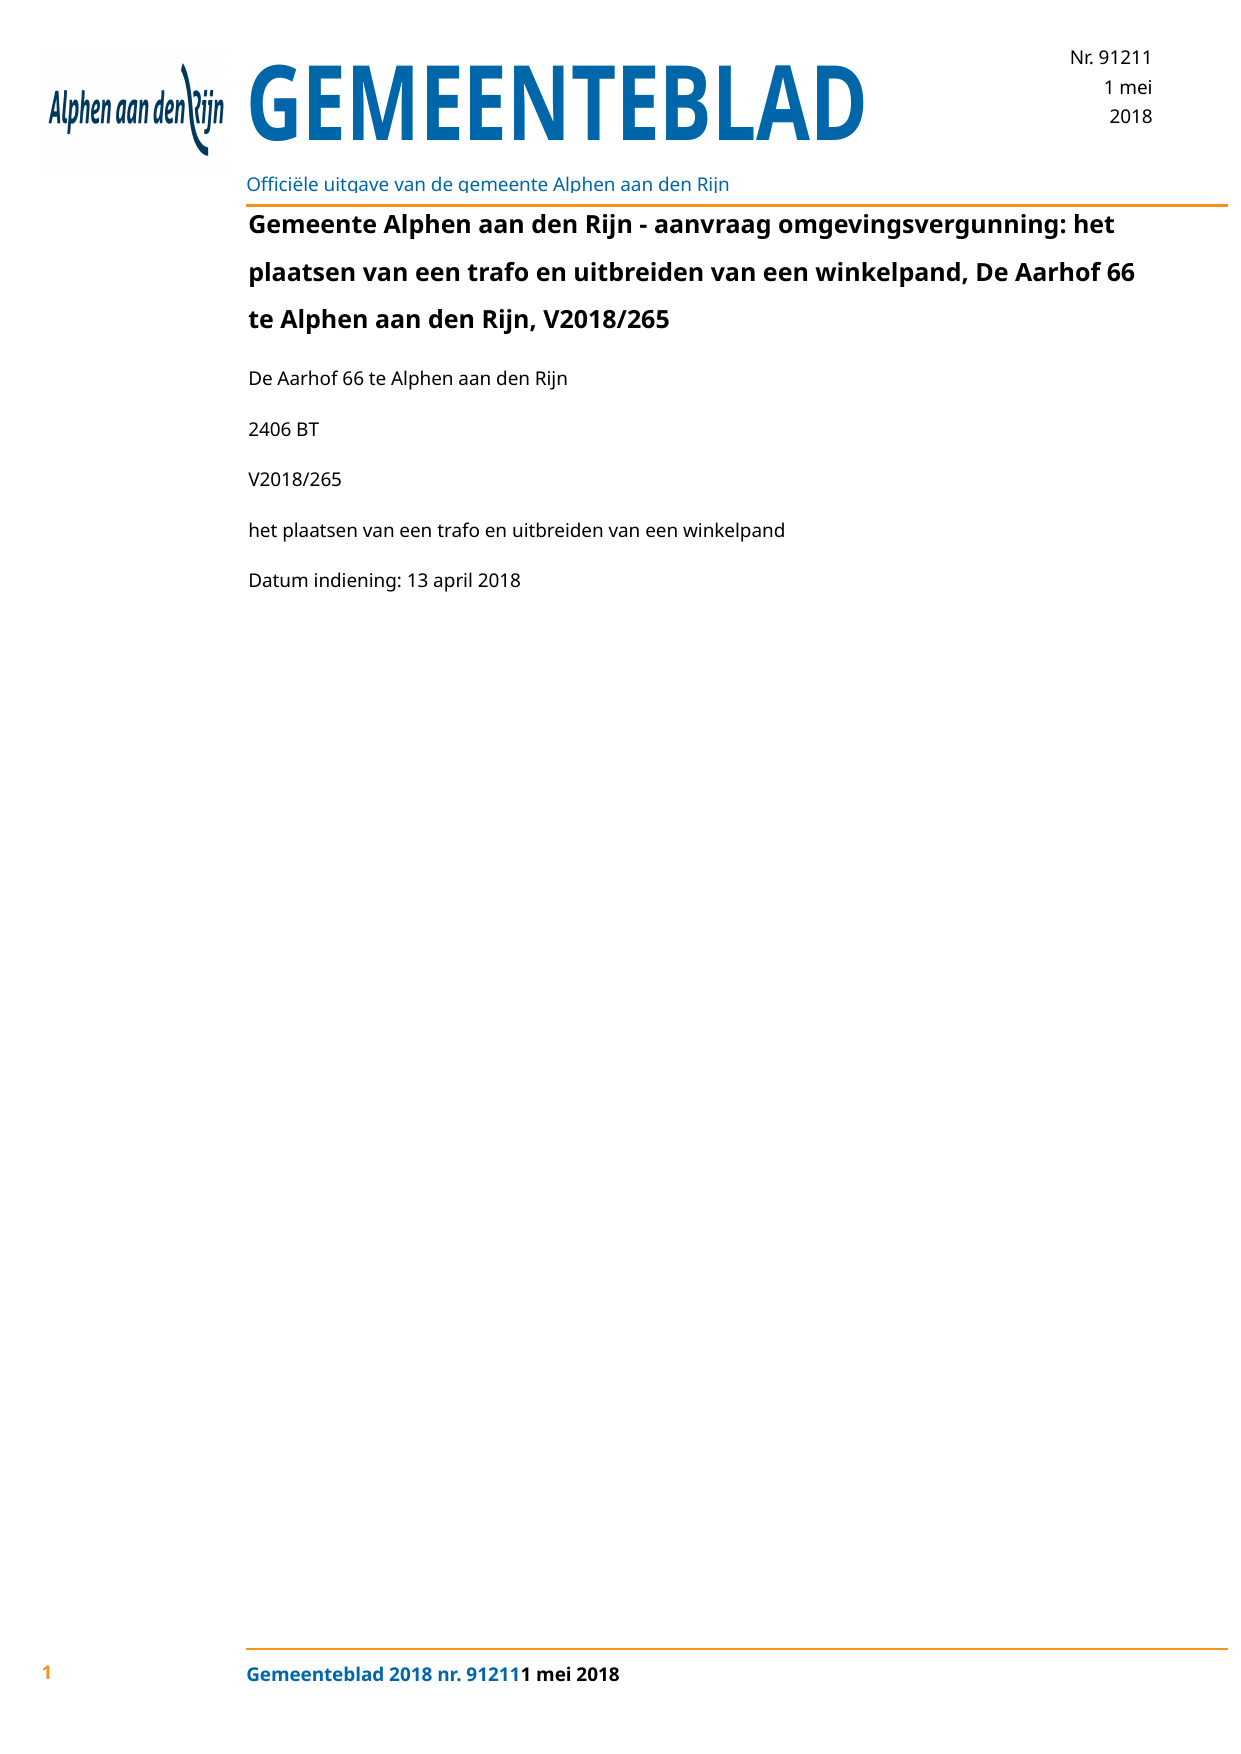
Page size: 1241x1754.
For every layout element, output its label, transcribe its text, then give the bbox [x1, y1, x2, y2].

text De Aarhof 66 te Alphen aan den Rijn [248, 366, 1152, 391]
text 2406 BT [248, 416, 1152, 442]
text Datum indiening: 13 april 2018 [248, 567, 1152, 593]
text V2018/265 [248, 466, 1152, 492]
picture [41, 47, 231, 172]
text het plaatsen van een trafo en uitbreiden van een winkelpand [248, 517, 1152, 542]
text Gemeente Alphen aan den Rijn - aanvraag omgevingsvergunning: het plaatsen van een trafo en uitbreiden van een winkelpand, De Aarhof 66 te Alphen aan den Rijn, V2018/265 [248, 207, 1152, 336]
